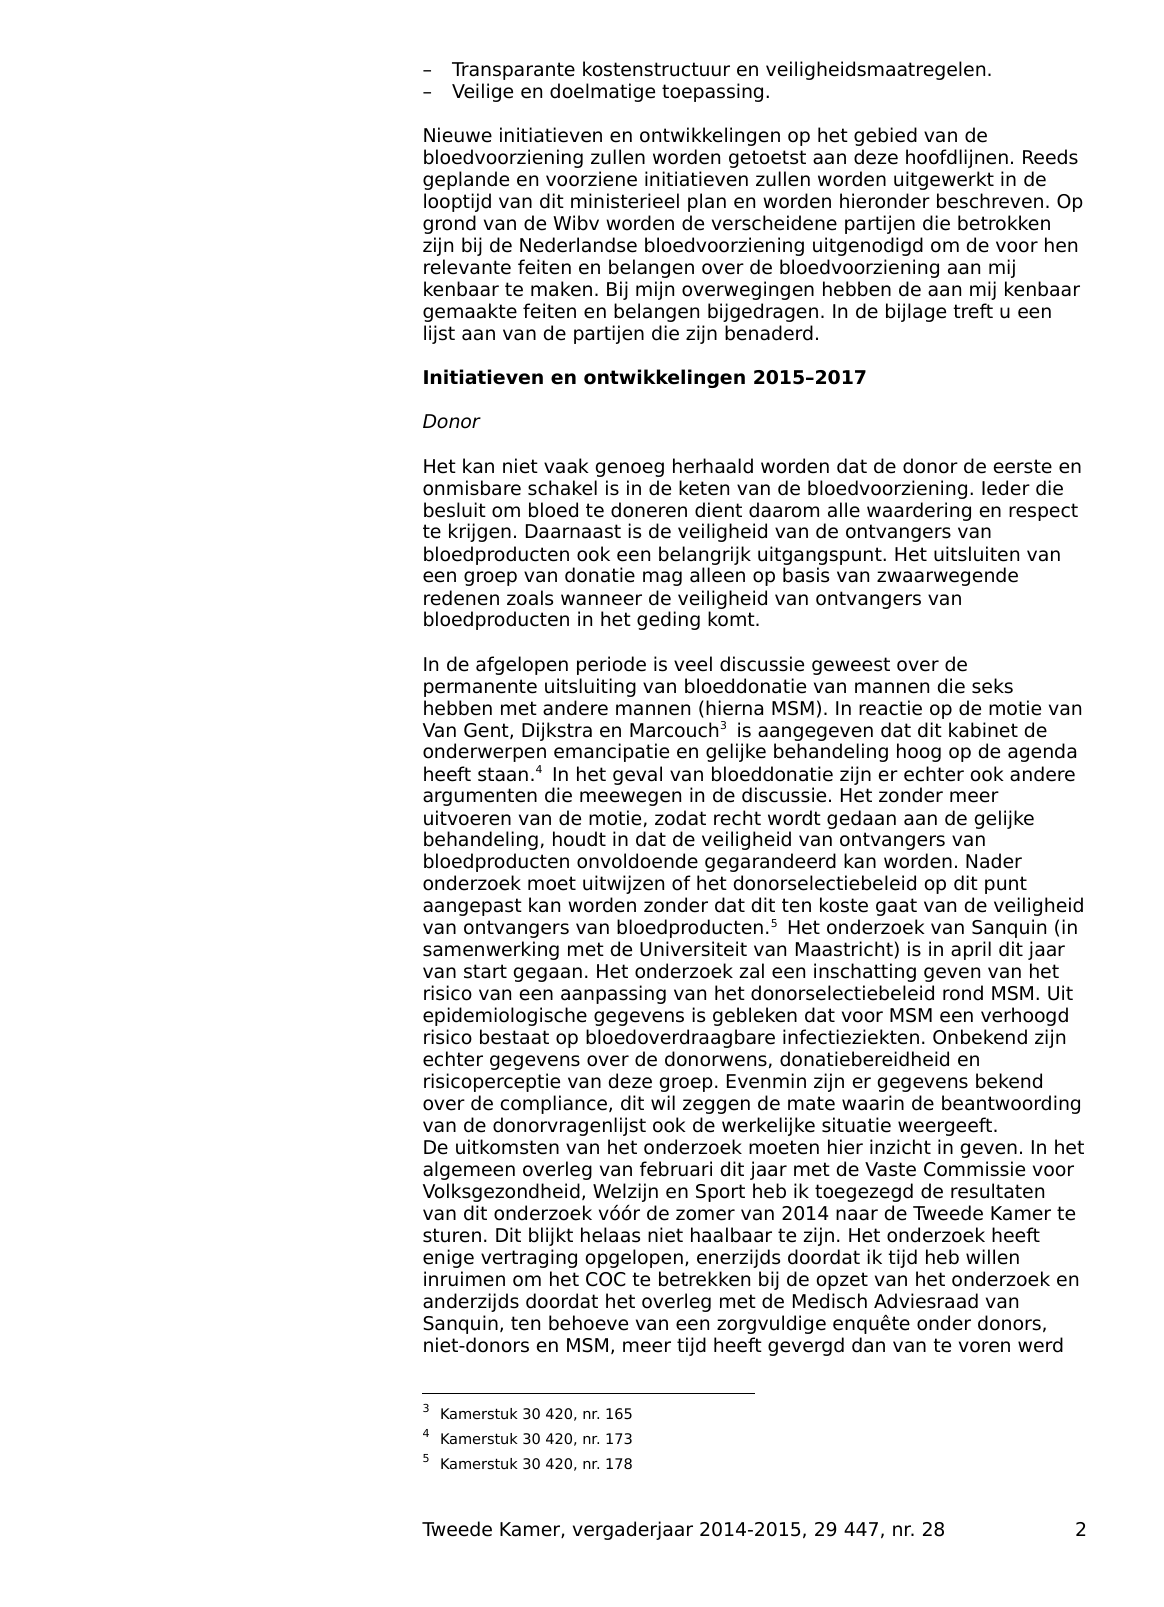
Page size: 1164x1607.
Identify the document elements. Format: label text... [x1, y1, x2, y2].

text Nieuwe initiatieven en ontwikkelingen op het gebied van de bloedvoorziening zullen worden getoetst aan deze hoofdlijnen. Reeds geplande en voorziene initiatieven zullen worden uitgewerkt in de looptijd van dit ministerieel plan en worden hieronder beschreven. Op grond van de Wibv worden de verscheidene partijen die betrokken zijn bij de Nederlandse bloedvoorziening uitgenodigd om de voor hen relevante feiten en belangen over de bloedvoorziening aan mij kenbaar te maken. Bij mijn overwegingen hebben de aan mij kenbaar gemaakte feiten en belangen bijgedragen. In de bijlage treft u een lijst aan van de partijen die zijn benaderd. [422, 125, 1087, 345]
subtitle Donor [422, 411, 1087, 433]
text – Veilige en doelmatige toepassing. [422, 81, 1087, 103]
text In de afgelopen periode is veel discussie geweest over de permanente uitsluiting van bloeddonatie van mannen die seks hebben met andere mannen (hierna MSM). In reactie op de motie van Van Gent, Dijkstra en Marcouch is aangegeven dat dit kabinet de onderwerpen emancipatie en gelijke behandeling hoog op de agenda heeft staan. In het geval van bloeddonatie zijn er echter ook andere argumenten die meewegen in de discussie. Het zonder meer uitvoeren van de motie, zodat recht wordt gedaan aan de gelijke behandeling, houdt in dat de veiligheid van ontvangers van bloedproducten onvoldoende gegarandeerd kan worden. Nader onderzoek moet uitwijzen of het donorselectiebeleid op dit punt aangepast kan worden zonder dat dit ten koste gaat van de veiligheid van ontvangers van bloedproducten. Het onderzoek van Sanquin (in samenwerking met de Universiteit van Maastricht) is in april dit jaar van start gegaan. Het onderzoek zal een inschatting geven van het risico van een aanpassing van het donorselectiebeleid rond MSM. Uit epidemiologische gegevens is gebleken dat voor MSM een verhoogd risico bestaat op bloedoverdraagbare infectieziekten. Onbekend zijn echter gegevens over de donorwens, donatiebereidheid en risicoperceptie van deze groep. Evenmin zijn er gegevens bekend over de compliance, dit wil zeggen de mate waarin de beantwoording van de donorvragenlijst ook de werkelijke situatie weergeeft. [422, 653, 1087, 1137]
text Kamerstuk 30 420, nr. 173 [422, 1427, 1087, 1449]
subtitle Initiatieven en ontwikkelingen 2015–2017 [422, 367, 1087, 389]
text De uitkomsten van het onderzoek moeten hier inzicht in geven. In het algemeen overleg van februari dit jaar met de Vaste Commissie voor Volksgezondheid, Welzijn en Sport heb ik toegezegd de resultaten van dit onderzoek vóór de zomer van 2014 naar de Tweede Kamer te sturen. Dit blijkt helaas niet haalbaar te zijn. Het onderzoek heeft enige vertraging opgelopen, enerzijds doordat ik tijd heb willen inruimen om het COC te betrekken bij de opzet van het onderzoek en anderzijds doordat het overleg met de Medisch Adviesraad van Sanquin, ten behoeve van een zorgvuldige enquête onder donors, niet-donors en MSM, meer tijd heeft gevergd dan van te voren werd [422, 1137, 1087, 1357]
text Het kan niet vaak genoeg herhaald worden dat de donor de eerste en onmisbare schakel is in de keten van de bloedvoorziening. Ieder die besluit om bloed te doneren dient daarom alle waardering en respect te krijgen. Daarnaast is de veiligheid van de ontvangers van bloedproducten ook een belangrijk uitgangspunt. Het uitsluiten van een groep van donatie mag alleen op basis van zwaarwegende redenen zoals wanneer de veiligheid van ontvangers van bloedproducten in het geding komt. [422, 456, 1087, 631]
text Kamerstuk 30 420, nr. 178 [422, 1452, 1087, 1474]
text – Transparante kostenstructuur en veiligheidsmaatregelen. [422, 59, 1087, 81]
text Kamerstuk 30 420, nr. 165 [422, 1402, 1087, 1424]
